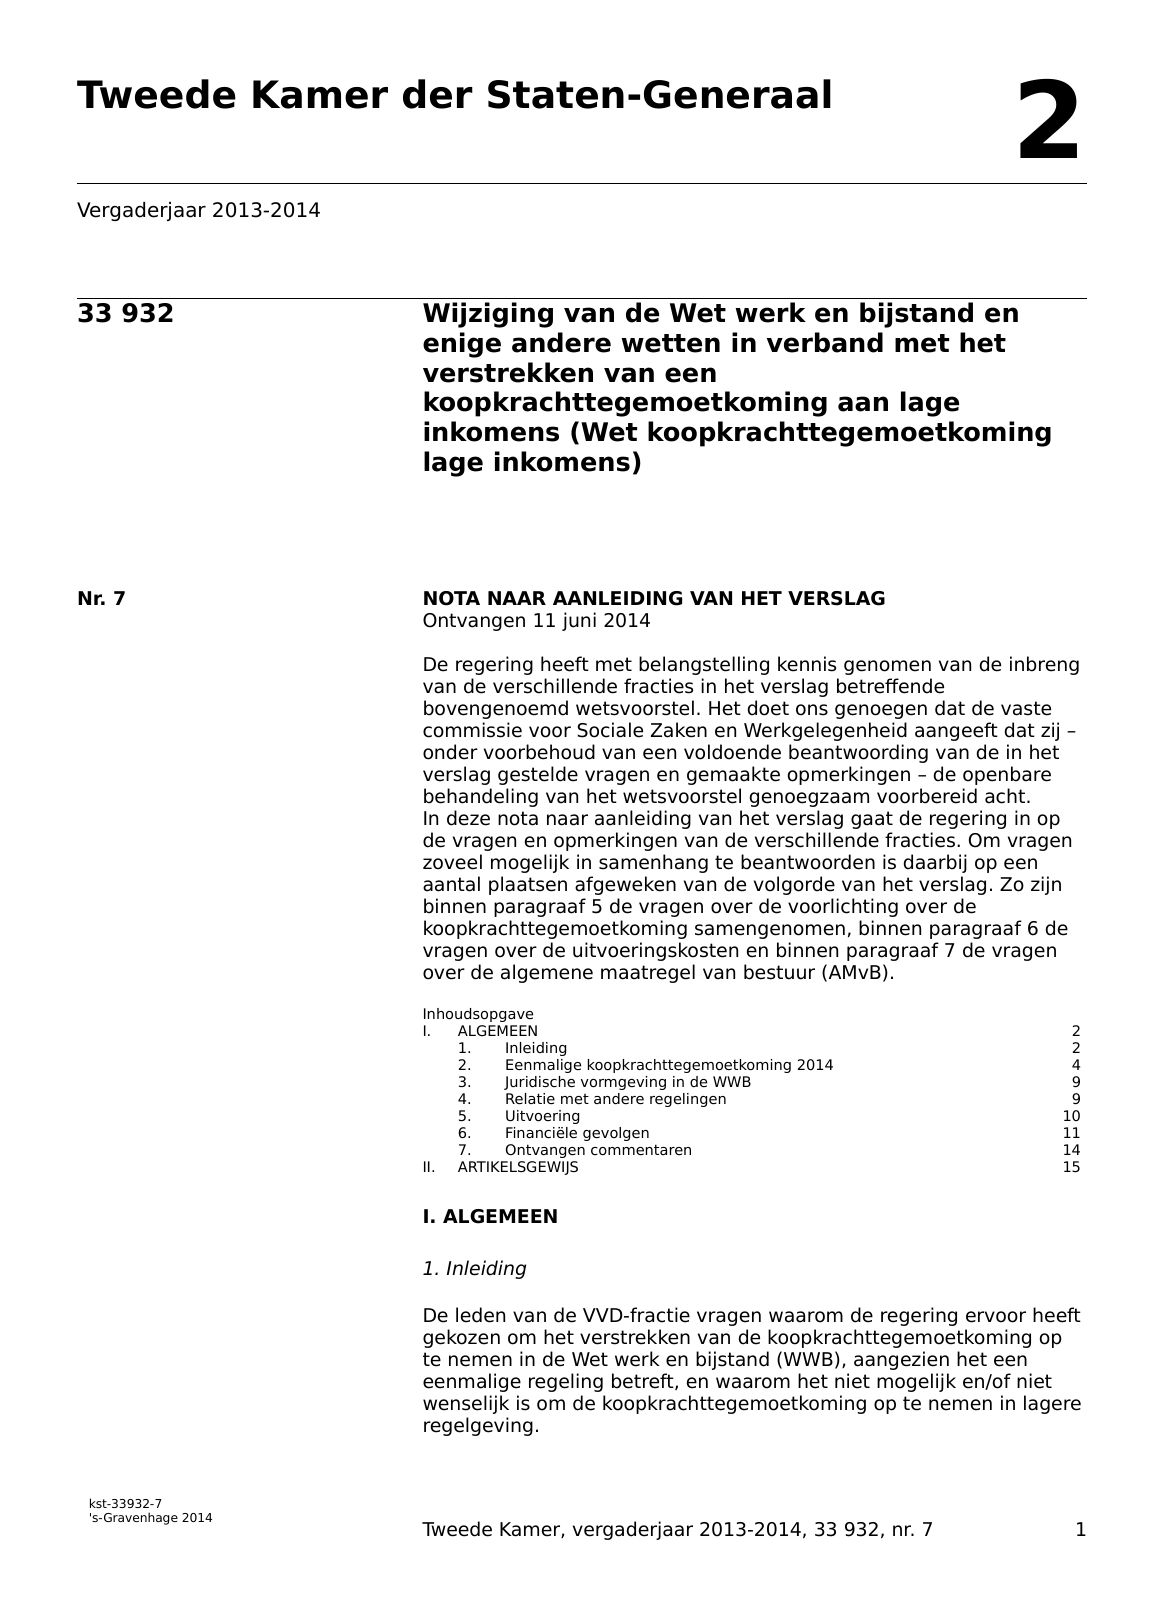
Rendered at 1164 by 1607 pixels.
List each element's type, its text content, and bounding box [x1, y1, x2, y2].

subtitle I. ALGEMEEN [422, 1206, 1087, 1228]
table_cell 3. [452, 1074, 499, 1091]
subtitle Nr. 7 NOTA NAAR AANLEIDING VAN HET VERSLAG [77, 588, 1087, 610]
table_cell [422, 1074, 452, 1091]
subtitle 33 932 Wijziging van de Wet werk en bijstand en enige andere wetten in verband met het verstrekken van een koopkrachttegemoetkoming aan lage inkomens (Wet koopkrachttegemoetkoming lage inkomens) [77, 299, 1087, 477]
table_cell 11 [1028, 1125, 1087, 1142]
subtitle 1. Inleiding [422, 1258, 1087, 1279]
text In deze nota naar aanleiding van het verslag gaat de regering in op de vragen en opmerkingen van de verschillende fracties. Om vragen zoveel mogelijk in samenhang te beantwoorden is daarbij op een aantal plaatsen afgeweken van de volgorde van het verslag. Zo zijn binnen paragraaf 5 de vragen over de voorlichting over de koopkrachttegemoetkoming samengenomen, binnen paragraaf 6 de vragen over de uitvoeringskosten en binnen paragraaf 7 de vragen over de algemene maatregel van bestuur (AMvB). [422, 808, 1087, 984]
table_cell 4. [452, 1091, 499, 1108]
table_cell Relatie met andere regelingen [499, 1091, 1027, 1108]
table_cell Juridische vormgeving in de WWB [499, 1074, 1027, 1091]
table_cell 5. [452, 1108, 499, 1125]
table_cell Inleiding [499, 1040, 1027, 1057]
table_cell 15 [1028, 1159, 1087, 1176]
text De regering heeft met belangstelling kennis genomen van de inbreng van de verschillende fracties in het verslag betreffende bovengenoemd wetsvoorstel. Het doet ons genoegen dat de vaste commissie voor Sociale Zaken en Werkgelegenheid aangeeft dat zij – onder voorbehoud van een voldoende beantwoording van de in het verslag gestelde vragen en gemaakte opmerkingen – de openbare behandeling van het wetsvoorstel genoegzaam voorbereid acht. [422, 654, 1087, 808]
text De leden van de VVD-fractie vragen waarom de regering ervoor heeft gekozen om het verstrekken van de koopkrachttegemoetkoming op te nemen in de Wet werk en bijstand (WWB), aangezien het een eenmalige regeling betreft, en waarom het niet mogelijk en/of niet wenselijk is om de koopkrachttegemoetkoming op te nemen in lagere regelgeving. [422, 1304, 1087, 1436]
table_cell 9 [1028, 1091, 1087, 1108]
text kst-33932-7 [88, 1497, 323, 1511]
table_cell [422, 1091, 452, 1108]
table_header [1028, 1006, 1087, 1023]
table_cell [422, 1108, 452, 1125]
text 's-Gravenhage 2014 [88, 1511, 323, 1525]
text Ontvangen 11 juni 2014 [422, 610, 1087, 632]
table_cell II. [422, 1159, 452, 1176]
table_cell [422, 1125, 452, 1142]
table_cell 9 [1028, 1074, 1087, 1091]
table_cell 14 [1028, 1142, 1087, 1159]
table_cell I. [422, 1023, 452, 1040]
table_cell ALGEMEEN [452, 1023, 1027, 1040]
table_cell 7. [452, 1142, 499, 1159]
table_header 2 [886, 59, 1087, 183]
table_cell 10 [1028, 1108, 1087, 1125]
table_cell Eenmalige koopkrachttegemoetkoming 2014 [499, 1057, 1027, 1074]
table_cell Ontvangen commentaren [499, 1142, 1027, 1159]
table_cell ARTIKELSGEWIJS [452, 1159, 1027, 1176]
table_cell Uitvoering [499, 1108, 1027, 1125]
table_cell [422, 1142, 452, 1159]
table_cell 2. [452, 1057, 499, 1074]
table_cell [422, 1040, 452, 1057]
table_cell 1. [452, 1040, 499, 1057]
table_cell 4 [1028, 1057, 1087, 1074]
table_cell 2 [1028, 1023, 1087, 1040]
table_cell Financiële gevolgen [499, 1125, 1027, 1142]
table_header Tweede Kamer der Staten-Generaal [77, 59, 886, 183]
table_header Inhoudsopgave [422, 1006, 1027, 1023]
table_cell Vergaderjaar 2013-2014 [77, 184, 1087, 298]
table_cell [422, 1057, 452, 1074]
table_cell 6. [452, 1125, 499, 1142]
table_cell 2 [1028, 1040, 1087, 1057]
